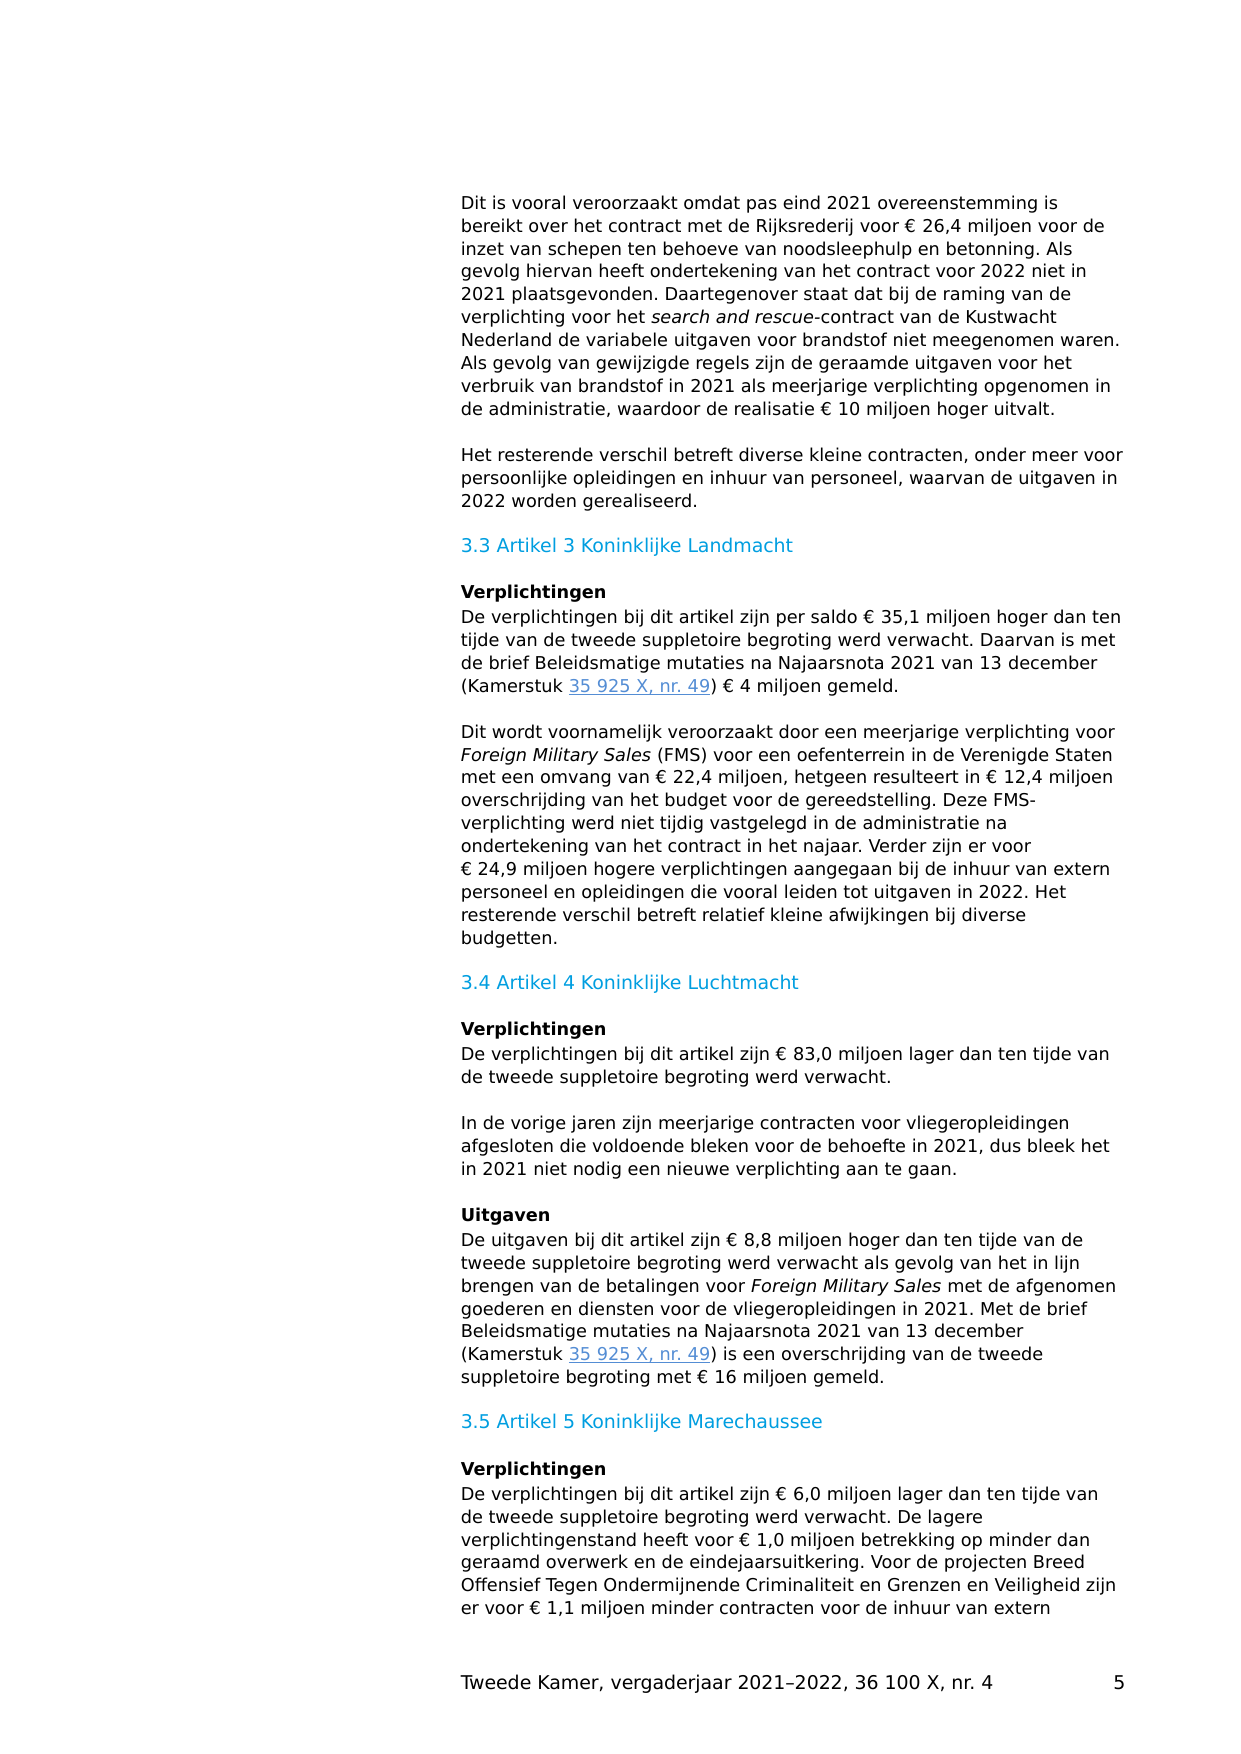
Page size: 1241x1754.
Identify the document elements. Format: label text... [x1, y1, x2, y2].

title 3.5 Artikel 5 Koninklijke Marechaussee [461, 1411, 1125, 1433]
text De verplichtingen bij dit artikel zijn € 83,0 miljoen lager dan ten tijde van de tweede suppletoire begroting werd verwacht. [461, 1042, 1125, 1088]
text Uitgaven [461, 1203, 1125, 1226]
text Verplichtingen [461, 1457, 1125, 1480]
text De uitgaven bij dit artikel zijn € 8,8 miljoen hoger dan ten tijde van de tweede suppletoire begroting werd verwacht als gevolg van het in lijn brengen van de betalingen voor Foreign Military Sales met de afgenomen goederen en diensten voor de vliegeropleidingen in 2021. Met de brief Beleidsmatige mutaties na Najaarsnota 2021 van 13 december (Kamerstuk 35 925 X, nr. 49) is een overschrijding van de tweede suppletoire begroting met € 16 miljoen gemeld. [461, 1228, 1125, 1388]
text De verplichtingen bij dit artikel zijn € 6,0 miljoen lager dan ten tijde van de tweede suppletoire begroting werd verwacht. De lagere verplichtingenstand heeft voor € 1,0 miljoen betrekking op minder dan geraamd overwerk en de eindejaarsuitkering. Voor de projecten Breed Offensief Tegen Ondermijnende Criminaliteit en Grenzen en Veiligheid zijn er voor € 1,1 miljoen minder contracten voor de inhuur van extern [461, 1482, 1125, 1619]
text De verplichtingen bij dit artikel zijn per saldo € 35,1 miljoen hoger dan ten tijde van de tweede suppletoire begroting werd verwacht. Daarvan is met de brief Beleidsmatige mutaties na Najaarsnota 2021 van 13 december (Kamerstuk 35 925 X, nr. 49) € 4 miljoen gemeld. [461, 605, 1125, 697]
title 3.4 Artikel 4 Koninklijke Luchtmacht [461, 972, 1125, 994]
text Dit is vooral veroorzaakt omdat pas eind 2021 overeenstemming is bereikt over het contract met de Rijksrederij voor € 26,4 miljoen voor de inzet van schepen ten behoeve van noodsleephulp en betonning. Als gevolg hiervan heeft ondertekening van het contract voor 2022 niet in 2021 plaatsgevonden. Daartegenover staat dat bij de raming van de verplichting voor het search and rescue-contract van de Kustwacht Nederland de variabele uitgaven voor brandstof niet meegenomen waren. Als gevolg van gewijzigde regels zijn de geraamde uitgaven voor het verbruik van brandstof in 2021 als meerjarige verplichting opgenomen in de administratie, waardoor de realisatie € 10 miljoen hoger uitvalt. [461, 191, 1125, 420]
text Verplichtingen [461, 1017, 1125, 1040]
text Het resterende verschil betreft diverse kleine contracten, onder meer voor persoonlijke opleidingen en inhuur van personeel, waarvan de uitgaven in 2022 worden gerealiseerd. [461, 443, 1125, 512]
text In de vorige jaren zijn meerjarige contracten voor vliegeropleidingen afgesloten die voldoende bleken voor de behoefte in 2021, dus bleek het in 2021 niet nodig een nieuwe verplichting aan te gaan. [461, 1111, 1125, 1180]
text Verplichtingen [461, 580, 1125, 603]
title 3.3 Artikel 3 Koninklijke Landmacht [461, 534, 1125, 556]
text Dit wordt voornamelijk veroorzaakt door een meerjarige verplichting voor Foreign Military Sales (FMS) voor een oefenterrein in de Verenigde Staten met een omvang van € 22,4 miljoen, hetgeen resulteert in € 12,4 miljoen overschrijding van het budget voor de gereedstelling. Deze FMS-verplichting werd niet tijdig vastgelegd in de administratie na ondertekening van het contract in het najaar. Verder zijn er voor € 24,9 miljoen hogere verplichtingen aangegaan bij de inhuur van extern personeel en opleidingen die vooral leiden tot uitgaven in 2022. Het resterende verschil betreft relatief kleine afwijkingen bij diverse budgetten. [461, 720, 1125, 949]
